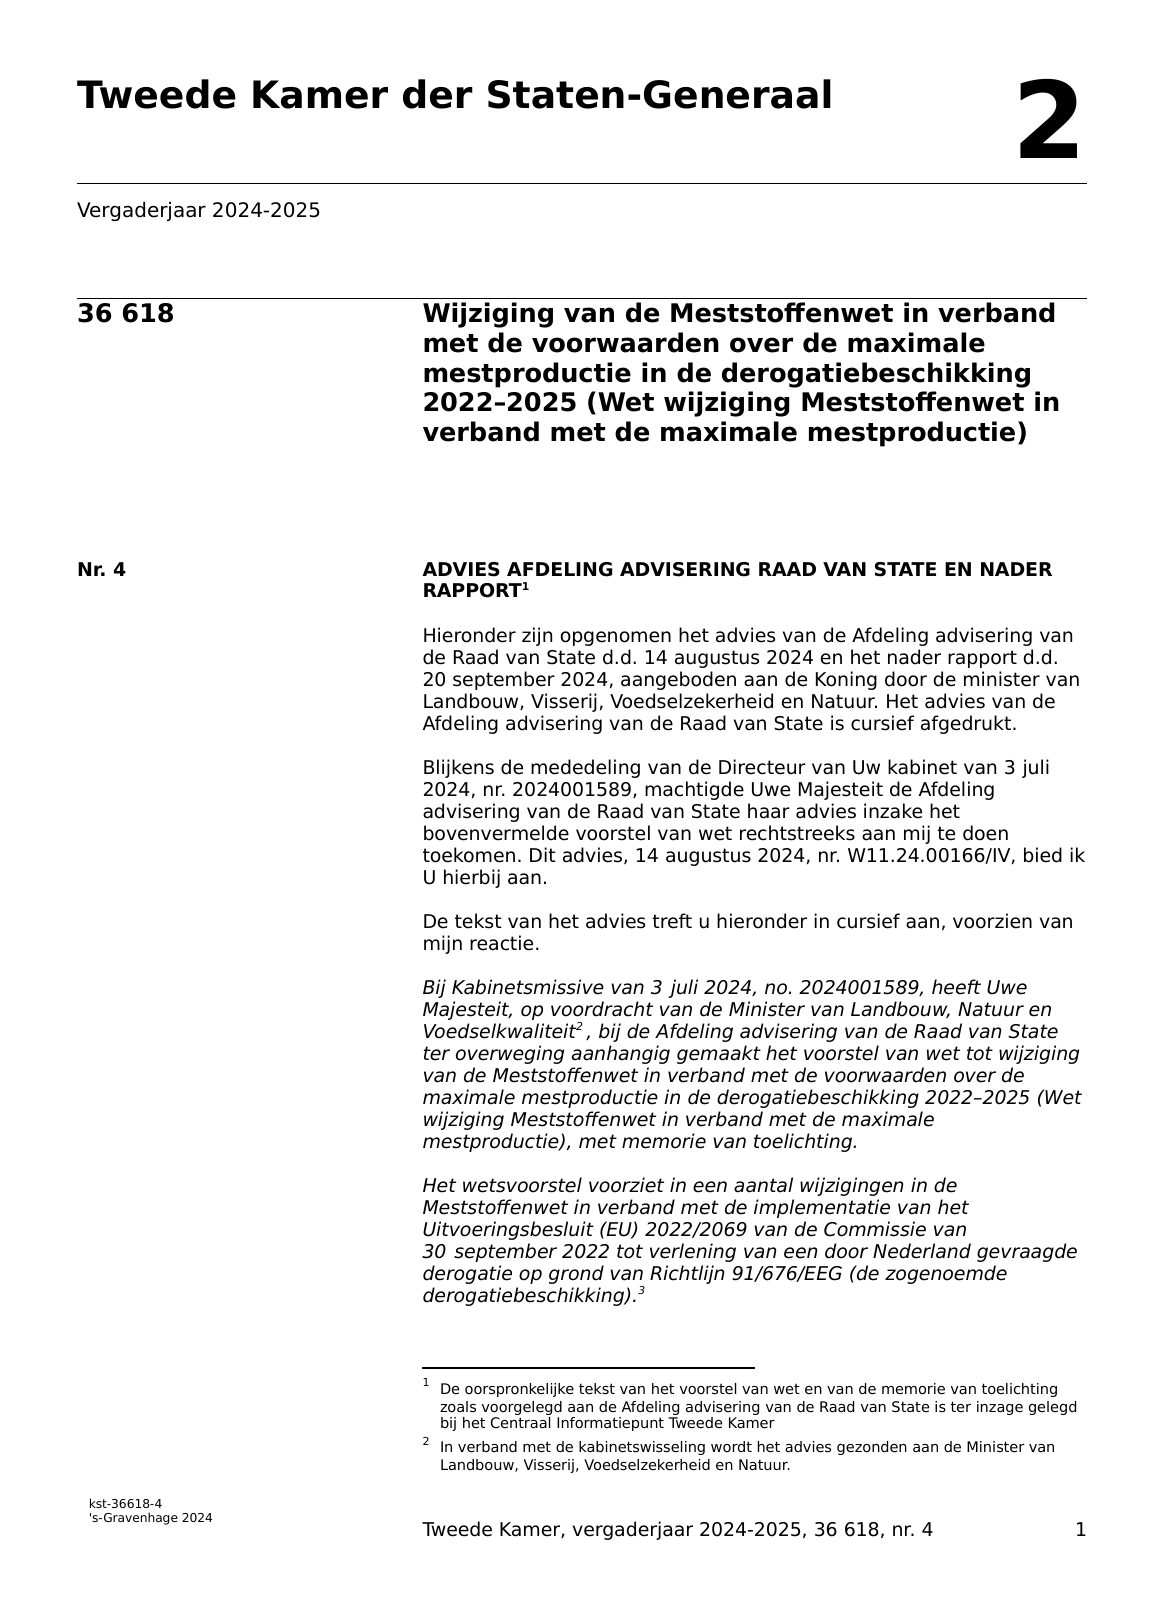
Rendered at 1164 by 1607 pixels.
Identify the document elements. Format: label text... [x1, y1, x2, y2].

table_header Tweede Kamer der Staten-Generaal [77, 59, 886, 183]
text Het wetsvoorstel voorziet in een aantal wijzigingen in de Meststoffenwet in verband met de implementatie van het Uitvoeringsbesluit (EU) 2022/2069 van de Commissie van 30 september 2022 tot verlening van een door Nederland gevraagde derogatie op grond van Richtlijn 91/676/EEG (de zogenoemde derogatiebeschikking). [422, 1175, 1087, 1307]
table_header 2 [886, 59, 1087, 183]
text kst-36618-4 [88, 1497, 323, 1511]
text Bij Kabinetsmissive van 3 juli 2024, no. 2024001589, heeft Uwe Majesteit, op voordracht van de Minister van Landbouw, Natuur en Voedselkwaliteit, bij de Afdeling advisering van de Raad van State ter overweging aanhangig gemaakt het voorstel van wet tot wijziging van de Meststoffenwet in verband met de voorwaarden over de maximale mestproductie in de derogatiebeschikking 2022–2025 (Wet wijziging Meststoffenwet in verband met de maximale mestproductie), met memorie van toelichting. [422, 977, 1087, 1153]
text De tekst van het advies treft u hieronder in cursief aan, voorzien van mijn reactie. [422, 911, 1087, 955]
text Hieronder zijn opgenomen het advies van de Afdeling advisering van de Raad van State d.d. 14 augustus 2024 en het nader rapport d.d. 20 september 2024, aangeboden aan de Koning door de minister van Landbouw, Visserij, Voedselzekerheid en Natuur. Het advies van de Afdeling advisering van de Raad van State is cursief afgedrukt. [422, 624, 1087, 734]
table_cell Vergaderjaar 2024-2025 [77, 184, 1087, 298]
subtitle 36 618 Wijziging van de Meststoffenwet in verband met de voorwaarden over de maximale mestproductie in de derogatiebeschikking 2022–2025 (Wet wijziging Meststoffenwet in verband met de maximale mestproductie) [77, 299, 1087, 447]
text Blijkens de mededeling van de Directeur van Uw kabinet van 3 juli 2024, nr. 2024001589, machtigde Uwe Majesteit de Afdeling advisering van de Raad van State haar advies inzake het bovenvermelde voorstel van wet rechtstreeks aan mij te doen toekomen. Dit advies, 14 augustus 2024, nr. W11.24.00166/IV, bied ik U hierbij aan. [422, 757, 1087, 888]
text De oorspronkelijke tekst van het voorstel van wet en van de memorie van toelichting zoals voorgelegd aan de Afdeling advisering van de Raad van State is ter inzage gelegd bij het Centraal Informatiepunt Tweede Kamer [422, 1377, 1087, 1432]
text 's-Gravenhage 2024 [88, 1511, 323, 1525]
subtitle Nr. 4 ADVIES AFDELING ADVISERING RAAD VAN STATE EN NADER RAPPORT [77, 558, 1087, 602]
text In verband met de kabinetswisseling wordt het advies gezonden aan de Minister van Landbouw, Visserij, Voedselzekerheid en Natuur. [422, 1435, 1087, 1474]
